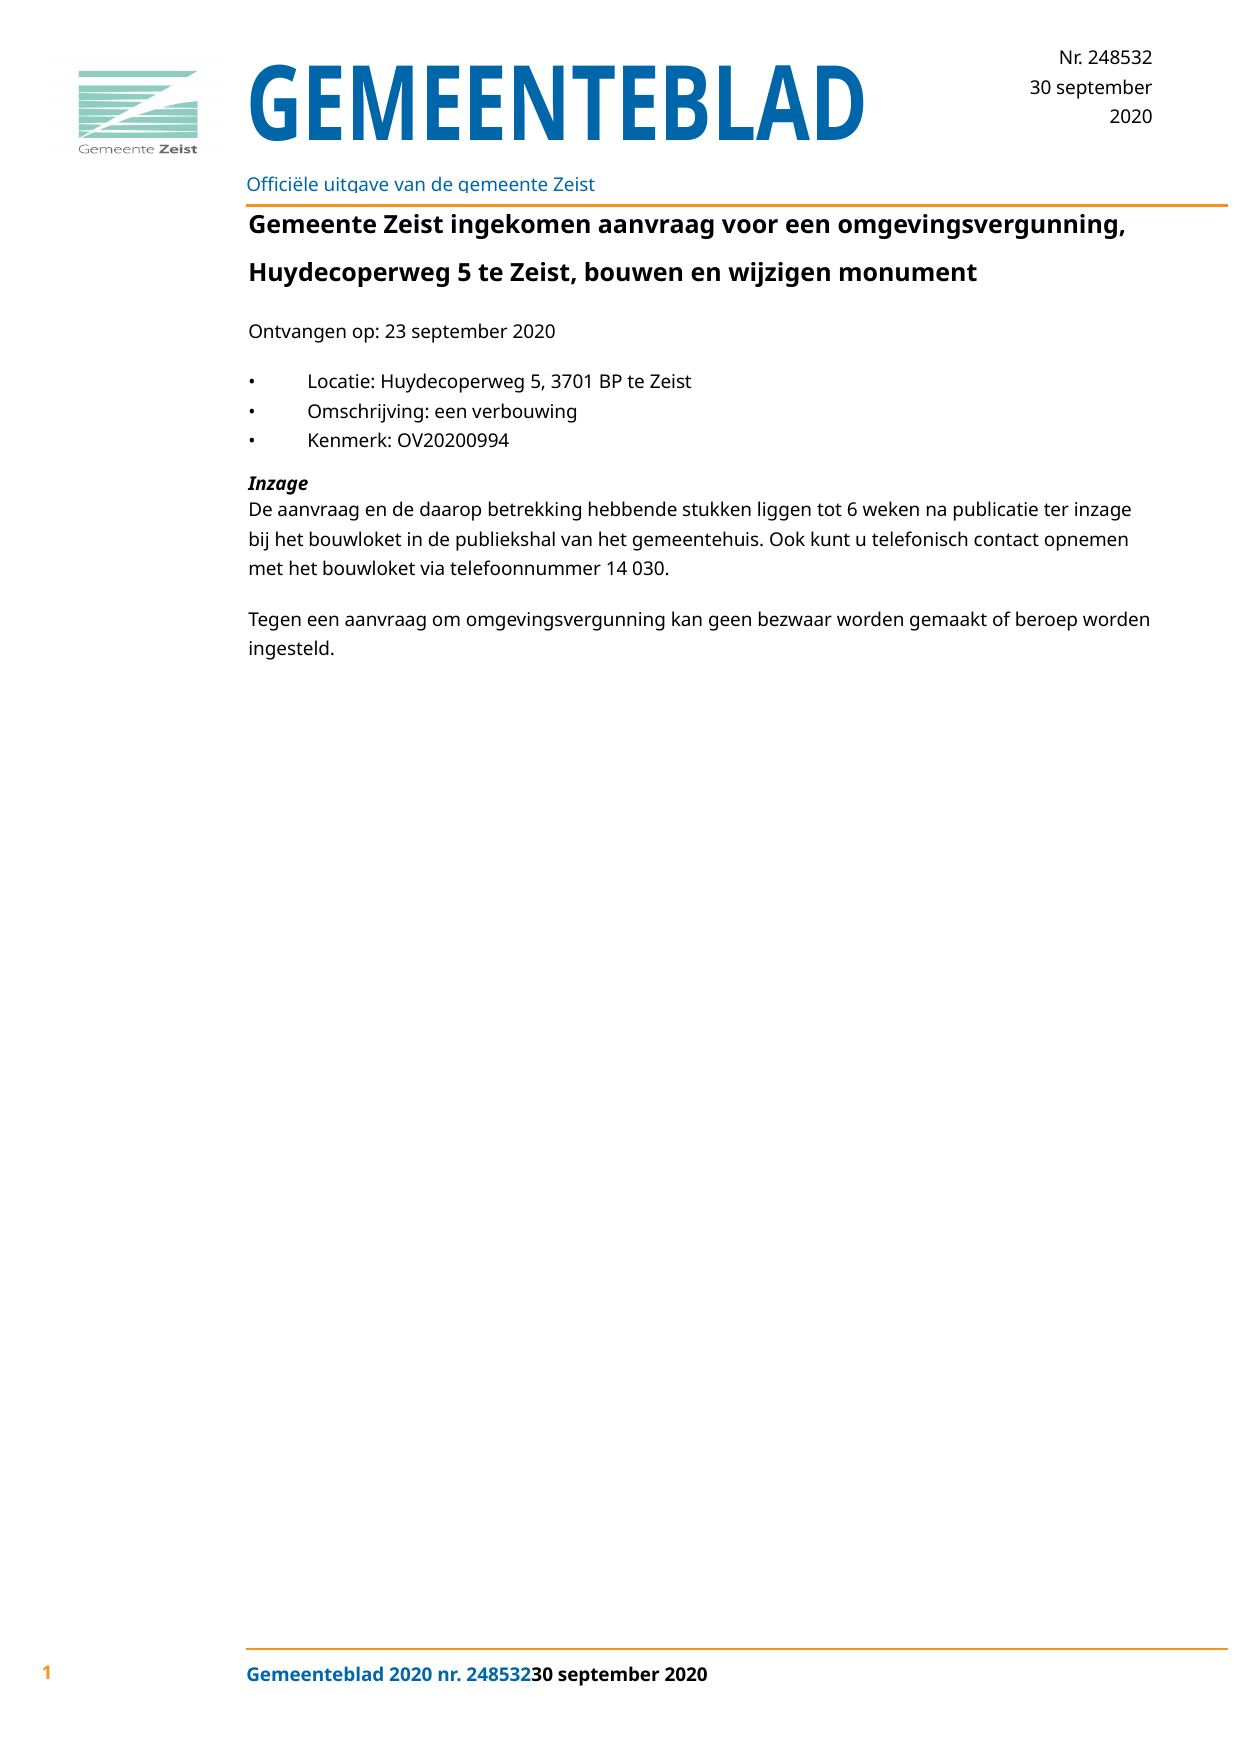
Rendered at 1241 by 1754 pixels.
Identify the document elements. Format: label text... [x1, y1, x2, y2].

text Tegen een aanvraag om omgevingsvergunning kan geen bezwaar worden gemaakt of beroep worden ingesteld. [248, 606, 1152, 661]
list Locatie: Huydecoperweg 5, 3701 BP te Zeist [248, 368, 1152, 394]
text De aanvraag en de daarop betrekking hebbende stukken liggen tot 6 weken na publicatie ter inzage bij het bouwloket in de publiekshal van het gemeentehuis. Ook kunt u telefonisch contact opnemen met het bouwloket via telefoonnummer 14 030. [248, 496, 1152, 581]
list Kenmerk: OV20200994 [248, 427, 1152, 453]
picture [41, 47, 231, 172]
list Omschrijving: een verbouwing [248, 398, 1152, 424]
text Gemeente Zeist ingekomen aanvraag voor een omgevingsvergunning, Huydecoperweg 5 te Zeist, bouwen en wijzigen monument [248, 207, 1152, 288]
text Inzage [248, 471, 1152, 496]
text Ontvangen op: 23 september 2020 [248, 318, 1152, 344]
